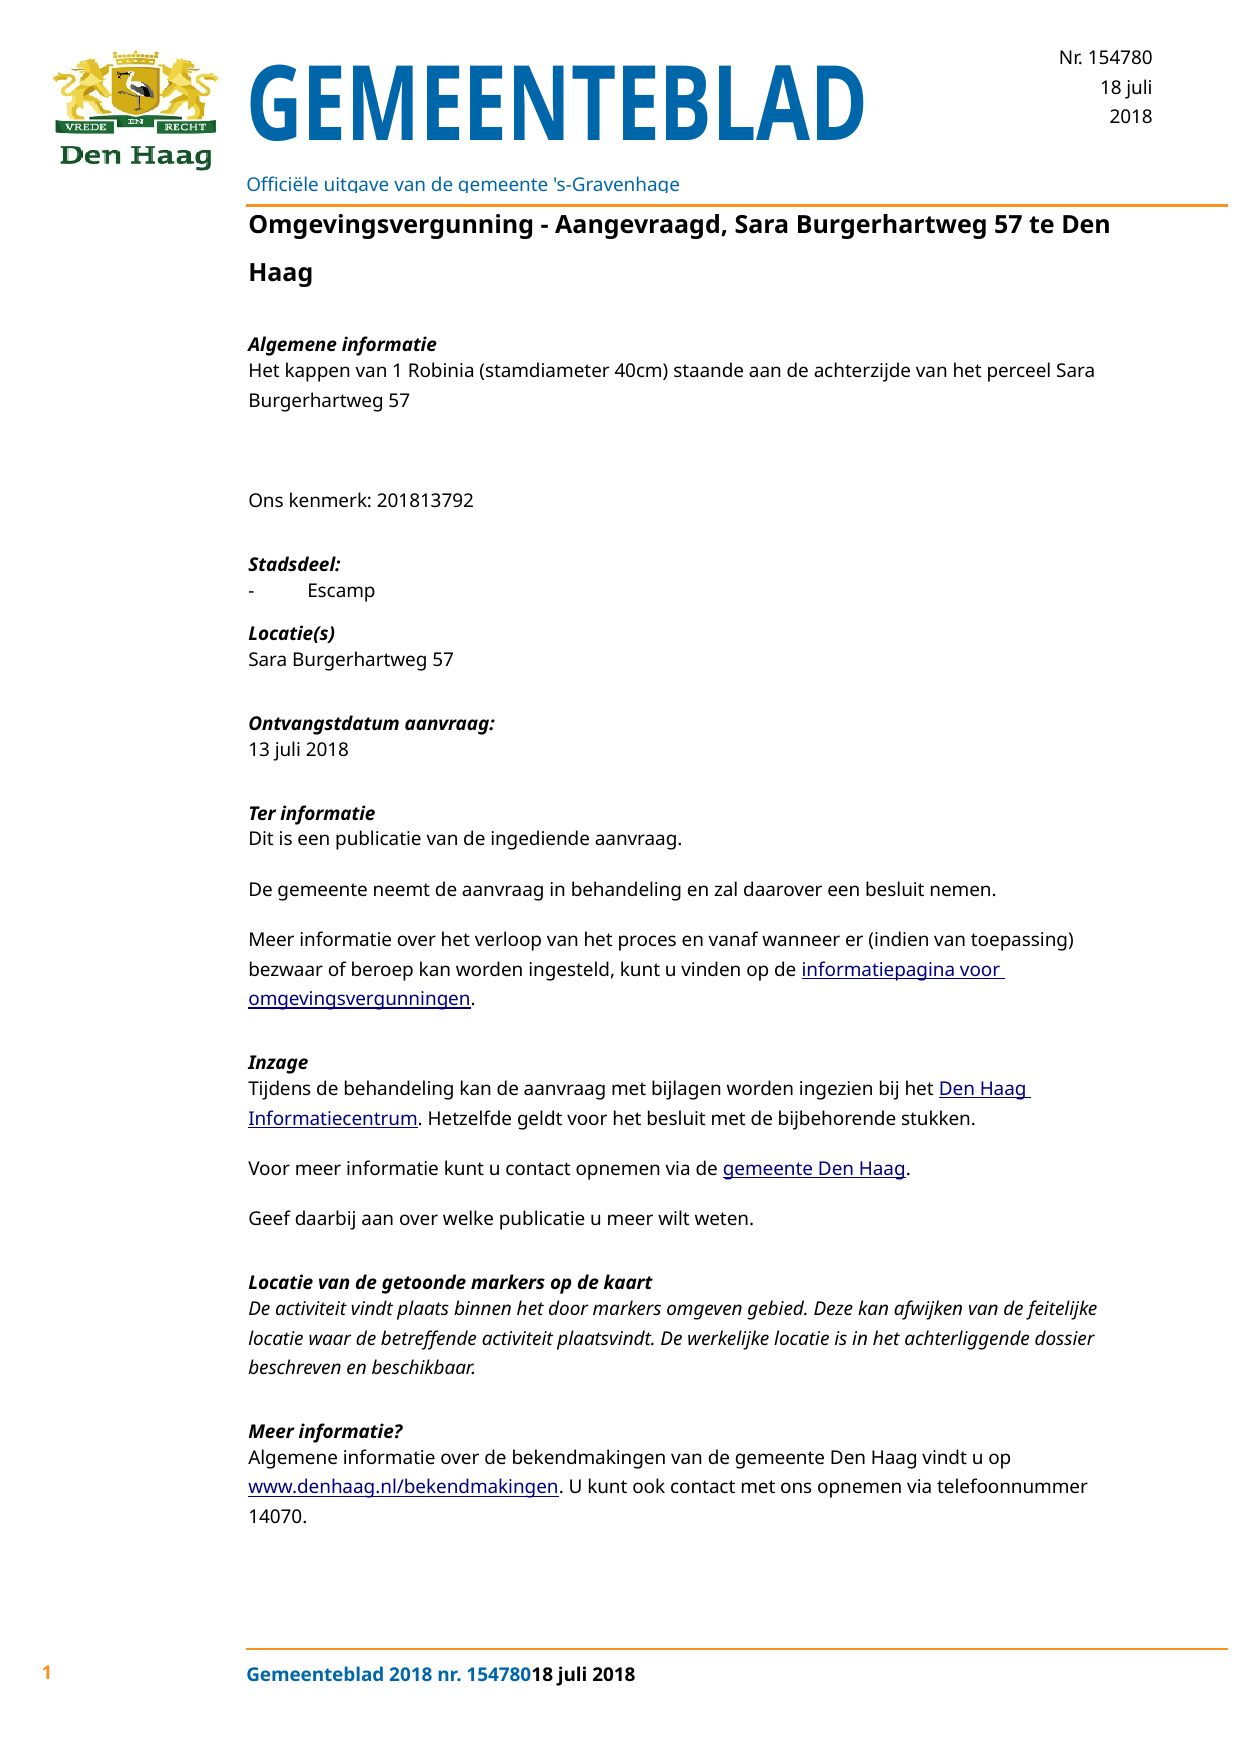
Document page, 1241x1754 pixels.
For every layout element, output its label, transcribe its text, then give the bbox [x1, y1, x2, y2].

text De activiteit vindt plaats binnen het door markers omgeven gebied. Deze kan afwijken van de feitelijke locatie waar de betreffende activiteit plaatsvindt. De werkelijke locatie is in het achterliggende dossier beschreven en beschikbaar. [248, 1295, 1152, 1380]
picture [41, 47, 231, 172]
text Voor meer informatie kunt u contact opnemen via de gemeente Den Haag. [248, 1155, 1152, 1181]
text Geef daarbij aan over welke publicatie u meer wilt weten. [248, 1206, 1152, 1231]
text Ontvangstdatum aanvraag: [248, 710, 1152, 736]
text Algemene informatie [248, 331, 1152, 357]
text Stadsdeel: [248, 552, 1152, 577]
text Ter informatie [248, 800, 1152, 826]
text Algemene informatie over de bekendmakingen van de gemeente Den Haag vindt u op www.denhaag.nl/bekendmakingen. U kunt ook contact met ons opnemen via telefoonnummer 14070. [248, 1444, 1152, 1529]
text Inzage [248, 1049, 1152, 1075]
text Ons kenmerk: 201813792 [248, 488, 1152, 513]
text Dit is een publicatie van de ingediende aanvraag. [248, 826, 1152, 851]
list Escamp [248, 577, 1152, 603]
text 13 juli 2018 [248, 736, 1152, 762]
text Tijdens de behandeling kan de aanvraag met bijlagen worden ingezien bij het Den Haag Informatiecentrum. Hetzelfde geldt voor het besluit met de bijbehorende stukken. [248, 1075, 1152, 1131]
text Omgevingsvergunning - Aangevraagd, Sara Burgerhartweg 57 te Den Haag [248, 207, 1152, 288]
text Locatie(s) [248, 620, 1152, 646]
text De gemeente neemt de aanvraag in behandeling en zal daarover een besluit nemen. [248, 876, 1152, 902]
text Meer informatie? [248, 1418, 1152, 1444]
text Locatie van de getoonde markers op de kaart [248, 1269, 1152, 1295]
text Het kappen van 1 Robinia (stamdiameter 40cm) staande aan de achterzijde van het perceel Sara Burgerhartweg 57 [248, 357, 1152, 412]
text Sara Burgerhartweg 57 [248, 646, 1152, 672]
text Meer informatie over het verloop van het proces en vanaf wanneer er (indien van toepassing) bezwaar of beroep kan worden ingesteld, kunt u vinden op de informatiepagina voor omgevingsvergunningen. [248, 926, 1152, 1011]
